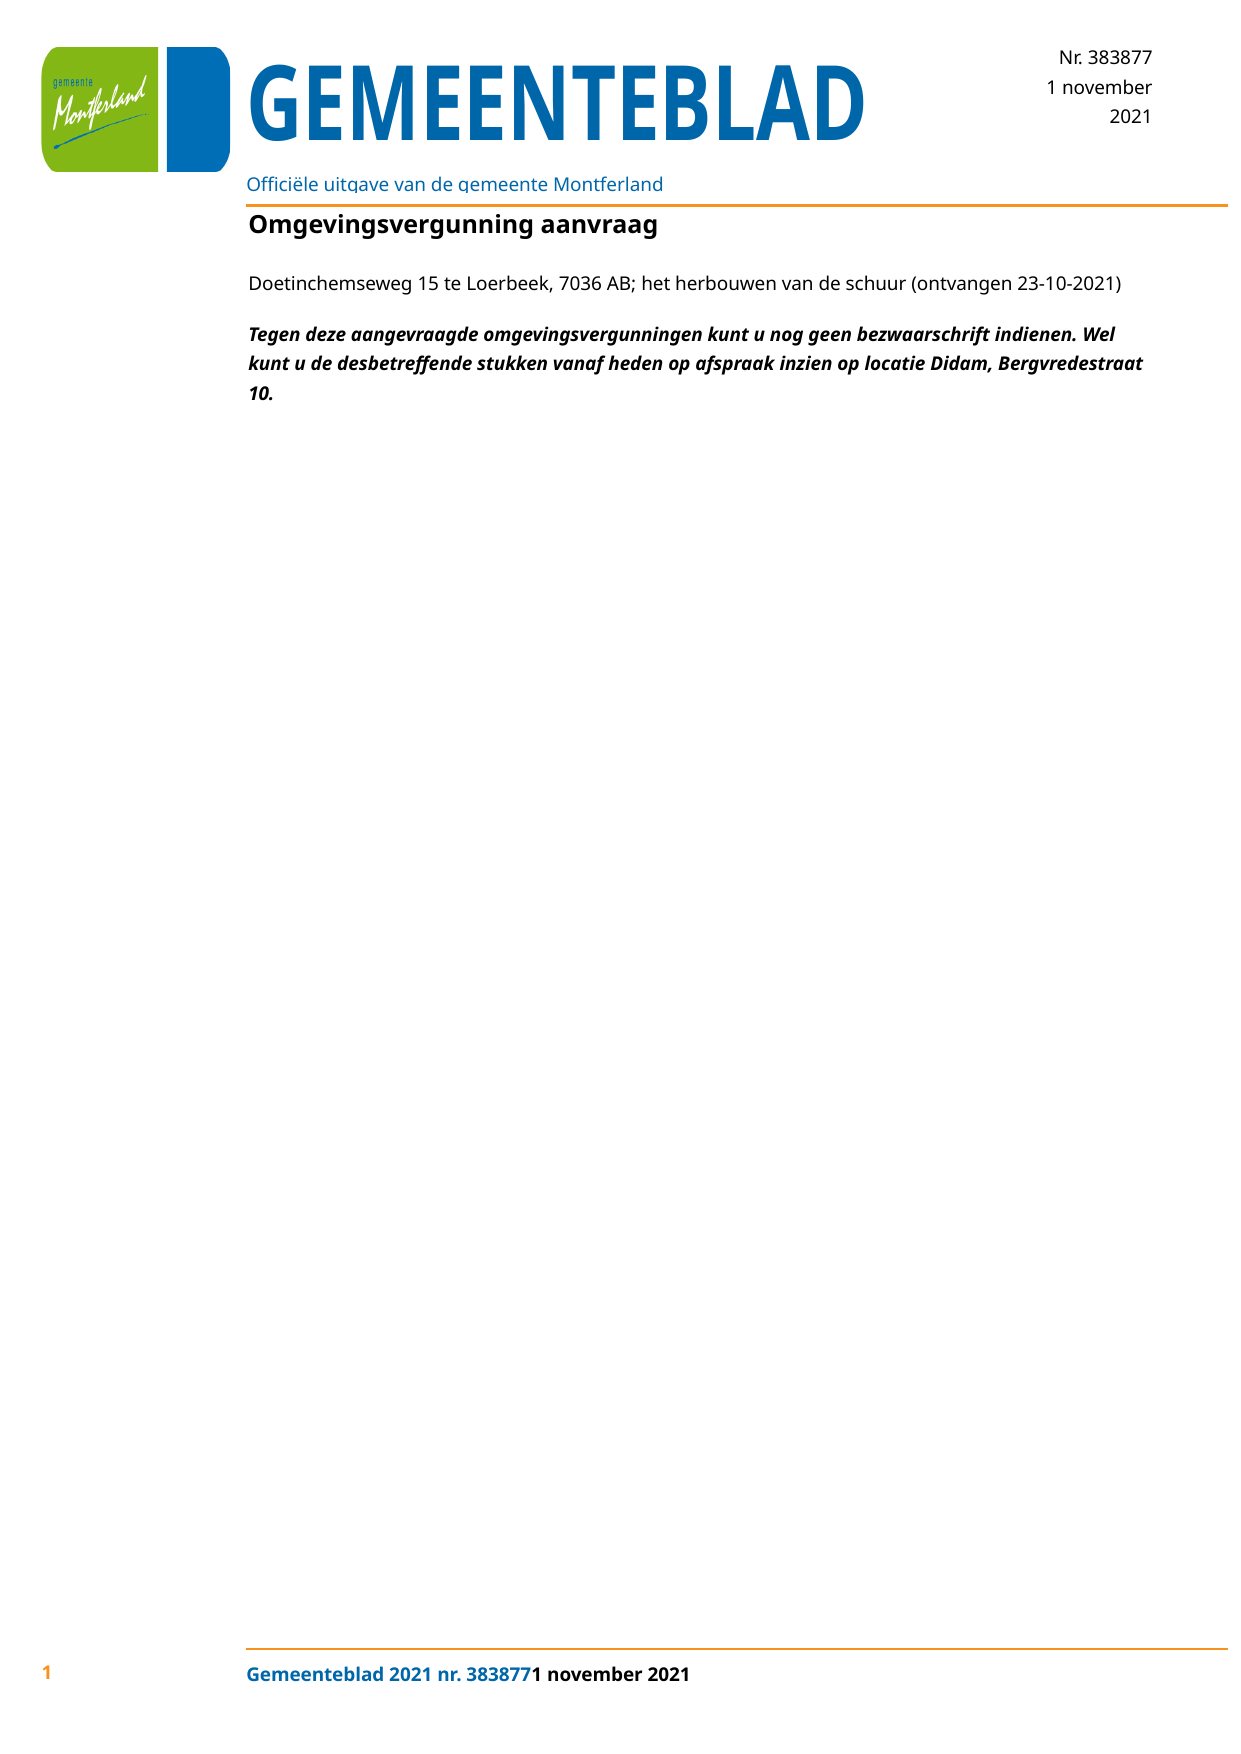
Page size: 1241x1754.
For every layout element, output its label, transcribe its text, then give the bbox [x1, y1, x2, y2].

text Doetinchemseweg 15 te Loerbeek, 7036 AB; het herbouwen van de schuur (ontvangen 23-10-2021) [248, 270, 1152, 296]
text Tegen deze aangevraagde omgevingsvergunningen kunt u nog geen bezwaarschrift indienen. Wel kunt u de desbetreffende stukken vanaf heden op afspraak inzien op locatie Didam, Bergvredestraat 10. [248, 321, 1152, 406]
picture [41, 47, 231, 172]
text Omgevingsvergunning aanvraag [248, 207, 1152, 241]
